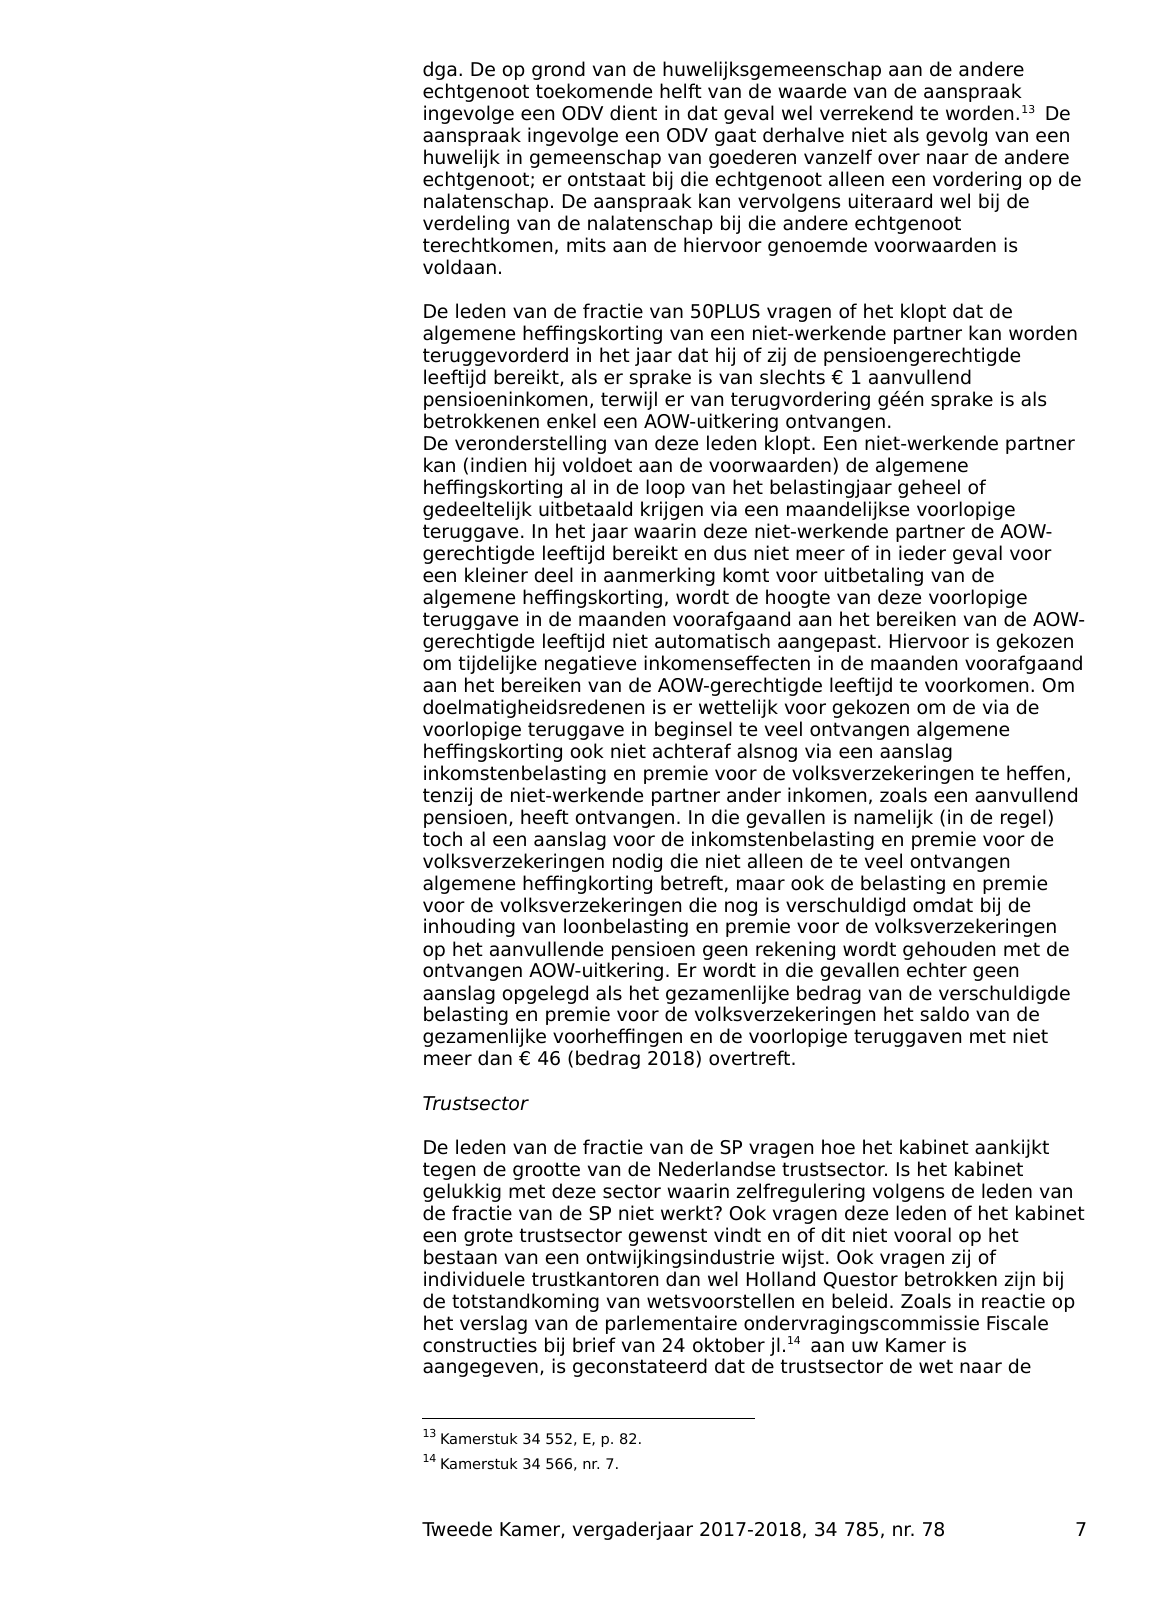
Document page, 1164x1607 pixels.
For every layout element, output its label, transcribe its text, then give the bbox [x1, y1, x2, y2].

text dga. De op grond van de huwelijksgemeenschap aan de andere echtgenoot toekomende helft van de waarde van de aanspraak ingevolge een ODV dient in dat geval wel verrekend te worden. De aanspraak ingevolge een ODV gaat derhalve niet als gevolg van een huwelijk in gemeenschap van goederen vanzelf over naar de andere echtgenoot; er ontstaat bij die echtgenoot alleen een vordering op de nalatenschap. De aanspraak kan vervolgens uiteraard wel bij de verdeling van de nalatenschap bij die andere echtgenoot terechtkomen, mits aan de hiervoor genoemde voorwaarden is voldaan. [422, 59, 1087, 279]
text De leden van de fractie van de SP vragen hoe het kabinet aankijkt tegen de grootte van de Nederlandse trustsector. Is het kabinet gelukkig met deze sector waarin zelfregulering volgens de leden van de fractie van de SP niet werkt? Ook vragen deze leden of het kabinet een grote trustsector gewenst vindt en of dit niet vooral op het bestaan van een ontwijkingsindustrie wijst. Ook vragen zij of individuele trustkantoren dan wel Holland Questor betrokken zijn bij de totstandkoming van wetsvoorstellen en beleid. Zoals in reactie op het verslag van de parlementaire ondervragingscommissie Fiscale constructies bij brief van 24 oktober jl. aan uw Kamer is aangegeven, is geconstateerd dat de trustsector de wet naar de [422, 1137, 1087, 1378]
text De leden van de fractie van 50PLUS vragen of het klopt dat de algemene heffingskorting van een niet-werkende partner kan worden teruggevorderd in het jaar dat hij of zij de pensioengerechtigde leeftijd bereikt, als er sprake is van slechts € 1 aanvullend pensioeninkomen, terwijl er van terugvordering géén sprake is als betrokkenen enkel een AOW-uitkering ontvangen. [422, 301, 1087, 433]
subtitle Trustsector [422, 1092, 1087, 1114]
text De veronderstelling van deze leden klopt. Een niet-werkende partner kan (indien hij voldoet aan de voorwaarden) de algemene heffingskorting al in de loop van het belastingjaar geheel of gedeeltelijk uitbetaald krijgen via een maandelijkse voorlopige teruggave. In het jaar waarin deze niet-werkende partner de AOW-gerechtigde leeftijd bereikt en dus niet meer of in ieder geval voor een kleiner deel in aanmerking komt voor uitbetaling van de algemene heffingskorting, wordt de hoogte van deze voorlopige teruggave in de maanden voorafgaand aan het bereiken van de AOW-gerechtigde leeftijd niet automatisch aangepast. Hiervoor is gekozen om tijdelijke negatieve inkomenseffecten in de maanden voorafgaand aan het bereiken van de AOW-gerechtigde leeftijd te voorkomen. Om doelmatigheidsredenen is er wettelijk voor gekozen om de via de voorlopige teruggave in beginsel te veel ontvangen algemene heffingskorting ook niet achteraf alsnog via een aanslag inkomstenbelasting en premie voor de volksverzekeringen te heffen, tenzij de niet-werkende partner ander inkomen, zoals een aanvullend pensioen, heeft ontvangen. In die gevallen is namelijk (in de regel) toch al een aanslag voor de inkomstenbelasting en premie voor de volksverzekeringen nodig die niet alleen de te veel ontvangen algemene heffingkorting betreft, maar ook de belasting en premie voor de volksverzekeringen die nog is verschuldigd omdat bij de inhouding van loonbelasting en premie voor de volksverzekeringen op het aanvullende pensioen geen rekening wordt gehouden met de ontvangen AOW-uitkering. Er wordt in die gevallen echter geen aanslag opgelegd als het gezamenlijke bedrag van de verschuldigde belasting en premie voor de volksverzekeringen het saldo van de gezamenlijke voorheffingen en de voorlopige teruggaven met niet meer dan € 46 (bedrag 2018) overtreft. [422, 433, 1087, 1070]
text Kamerstuk 34 552, E, p. 82. [422, 1427, 1087, 1449]
text Kamerstuk 34 566, nr. 7. [422, 1452, 1087, 1474]
